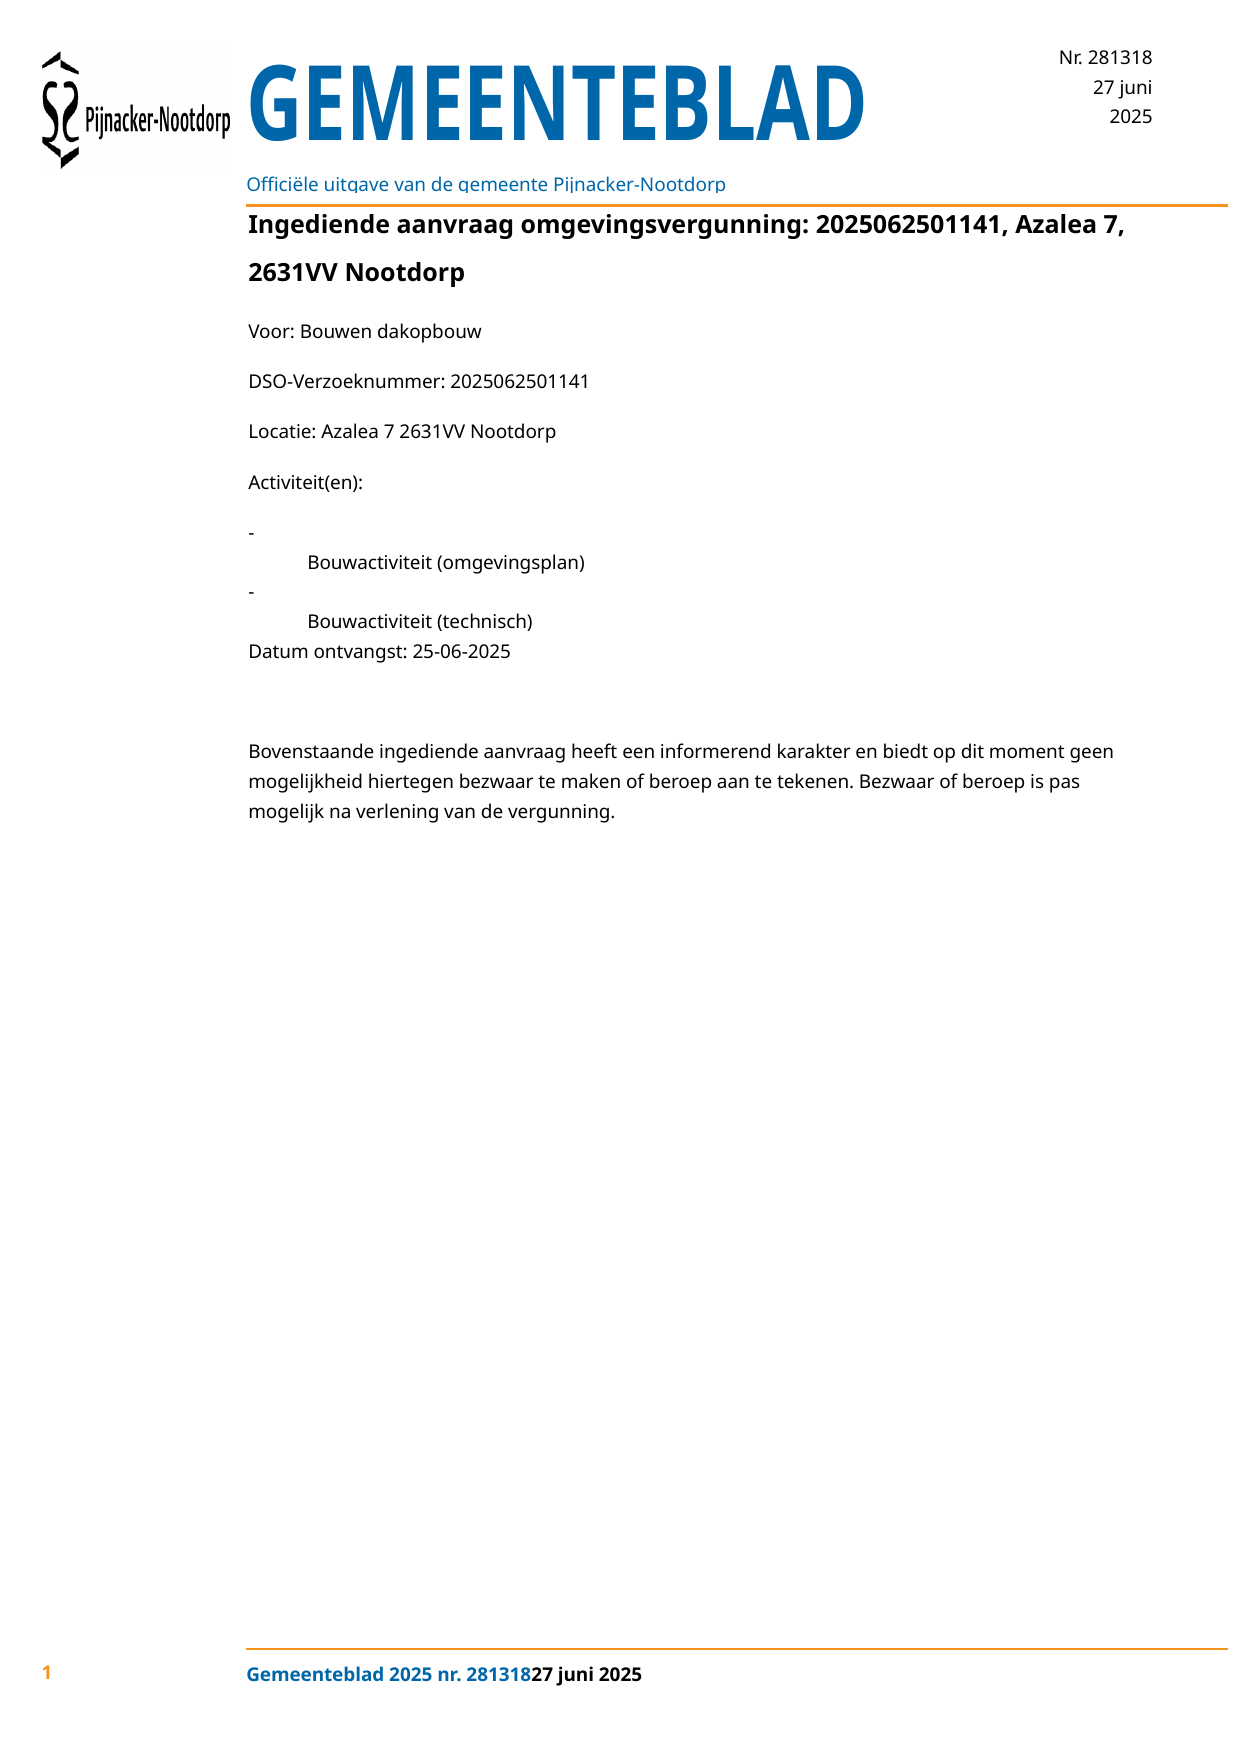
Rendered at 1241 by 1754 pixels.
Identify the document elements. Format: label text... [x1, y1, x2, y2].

list Bouwactiviteit (omgevingsplan) [248, 549, 1152, 575]
picture [41, 47, 231, 172]
list Bouwactiviteit (technisch) [248, 608, 1152, 634]
text Locatie: Azalea 7 2631VV Nootdorp [248, 419, 1152, 444]
text Ingediende aanvraag omgevingsvergunning: 2025062501141, Azalea 7, 2631VV Nootdorp [248, 207, 1152, 288]
text Activiteit(en): [248, 469, 1152, 495]
text Datum ontvangst: 25-06-2025 [248, 638, 1152, 664]
text Bovenstaande ingediende aanvraag heeft een informerend karakter en biedt op dit moment geen mogelijkheid hiertegen bezwaar te maken of beroep aan te tekenen. Bezwaar of beroep is pas mogelijk na verlening van de vergunning. [248, 739, 1152, 824]
text Voor: Bouwen dakopbouw [248, 318, 1152, 344]
text DSO-Verzoeknummer: 2025062501141 [248, 368, 1152, 394]
